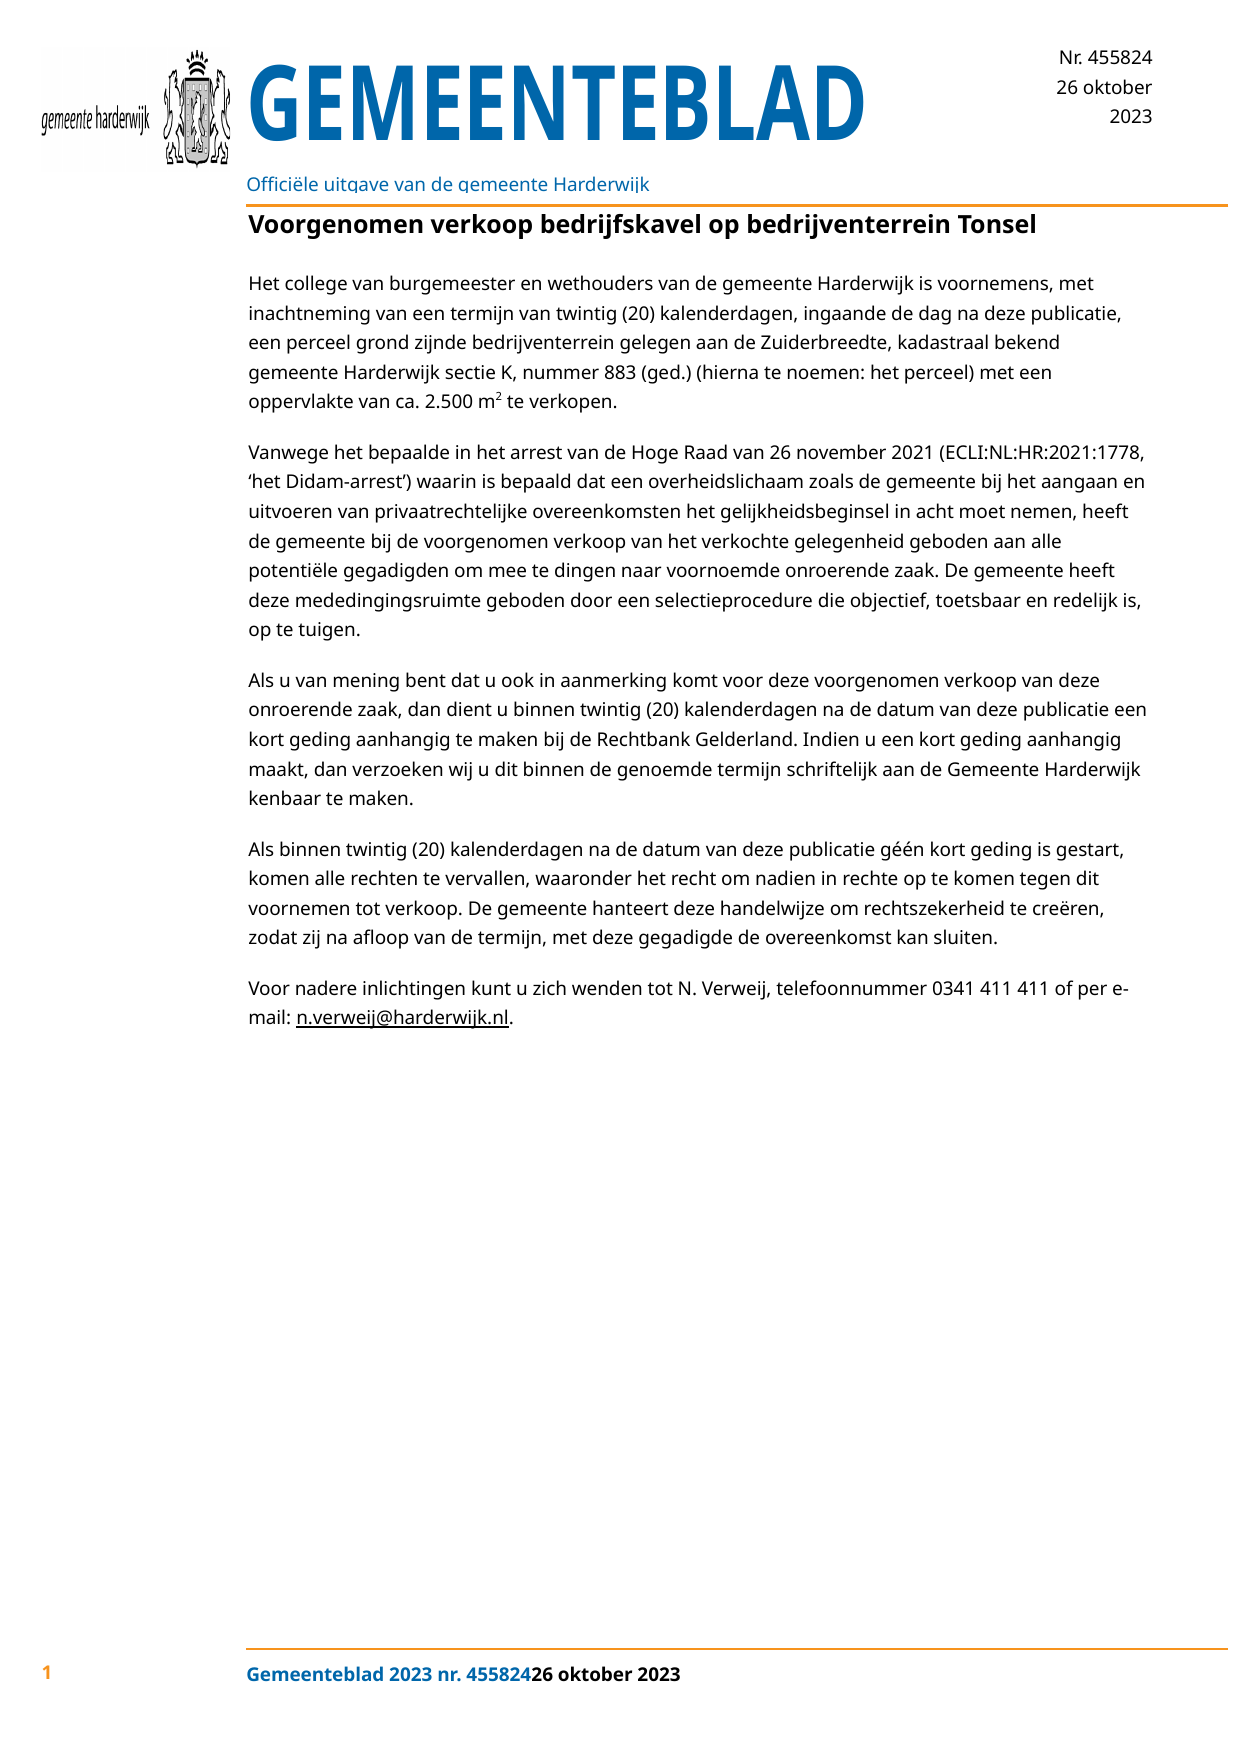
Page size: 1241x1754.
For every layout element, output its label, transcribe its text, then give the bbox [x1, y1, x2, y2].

text Voorgenomen verkoop bedrijfskavel op bedrijventerrein Tonsel [248, 207, 1152, 241]
picture [41, 47, 231, 172]
text Voor nadere inlichtingen kunt u zich wenden tot N. Verweij, telefoonnummer 0341 411 411 of per e-mail: n.verweij@harderwijk.nl. [248, 975, 1152, 1030]
text Vanwege het bepaalde in het arrest van de Hoge Raad van 26 november 2021 (ECLI:NL:HR:2021:1778, ‘het Didam-arrest’) waarin is bepaald dat een overheidslichaam zoals de gemeente bij het aangaan en uitvoeren van privaatrechtelijke overeenkomsten het gelijkheidsbeginsel in acht moet nemen, heeft de gemeente bij de voorgenomen verkoop van het verkochte gelegenheid geboden aan alle potentiële gegadigden om mee te dingen naar voornoemde onroerende zaak. De gemeente heeft deze mededingingsruimte geboden door een selectieprocedure die objectief, toetsbaar en redelijk is, op te tuigen. [248, 439, 1152, 642]
text Als binnen twintig (20) kalenderdagen na de datum van deze publicatie géén kort geding is gestart, komen alle rechten te vervallen, waaronder het recht om nadien in rechte op te komen tegen dit voornemen tot verkoop. De gemeente hanteert deze handelwijze om rechtszekerheid te creëren, zodat zij na afloop van de termijn, met deze gegadigde de overeenkomst kan sluiten. [248, 836, 1152, 950]
text Als u van mening bent dat u ook in aanmerking komt voor deze voorgenomen verkoop van deze onroerende zaak, dan dient u binnen twintig (20) kalenderdagen na de datum van deze publicatie een kort geding aanhangig te maken bij de Rechtbank Gelderland. Indien u een kort geding aanhangig maakt, dan verzoeken wij u dit binnen de genoemde termijn schriftelijk aan de Gemeente Harderwijk kenbaar te maken. [248, 667, 1152, 811]
text Het college van burgemeester en wethouders van de gemeente Harderwijk is voornemens, met inachtneming van een termijn van twintig (20) kalenderdagen, ingaande de dag na deze publicatie, een perceel grond zijnde bedrijventerrein gelegen aan de Zuiderbreedte, kadastraal bekend gemeente Harderwijk sectie K, nummer 883 (ged.) (hierna te noemen: het perceel) met een oppervlakte van ca. 2.500 m2 te verkopen. [248, 270, 1152, 414]
